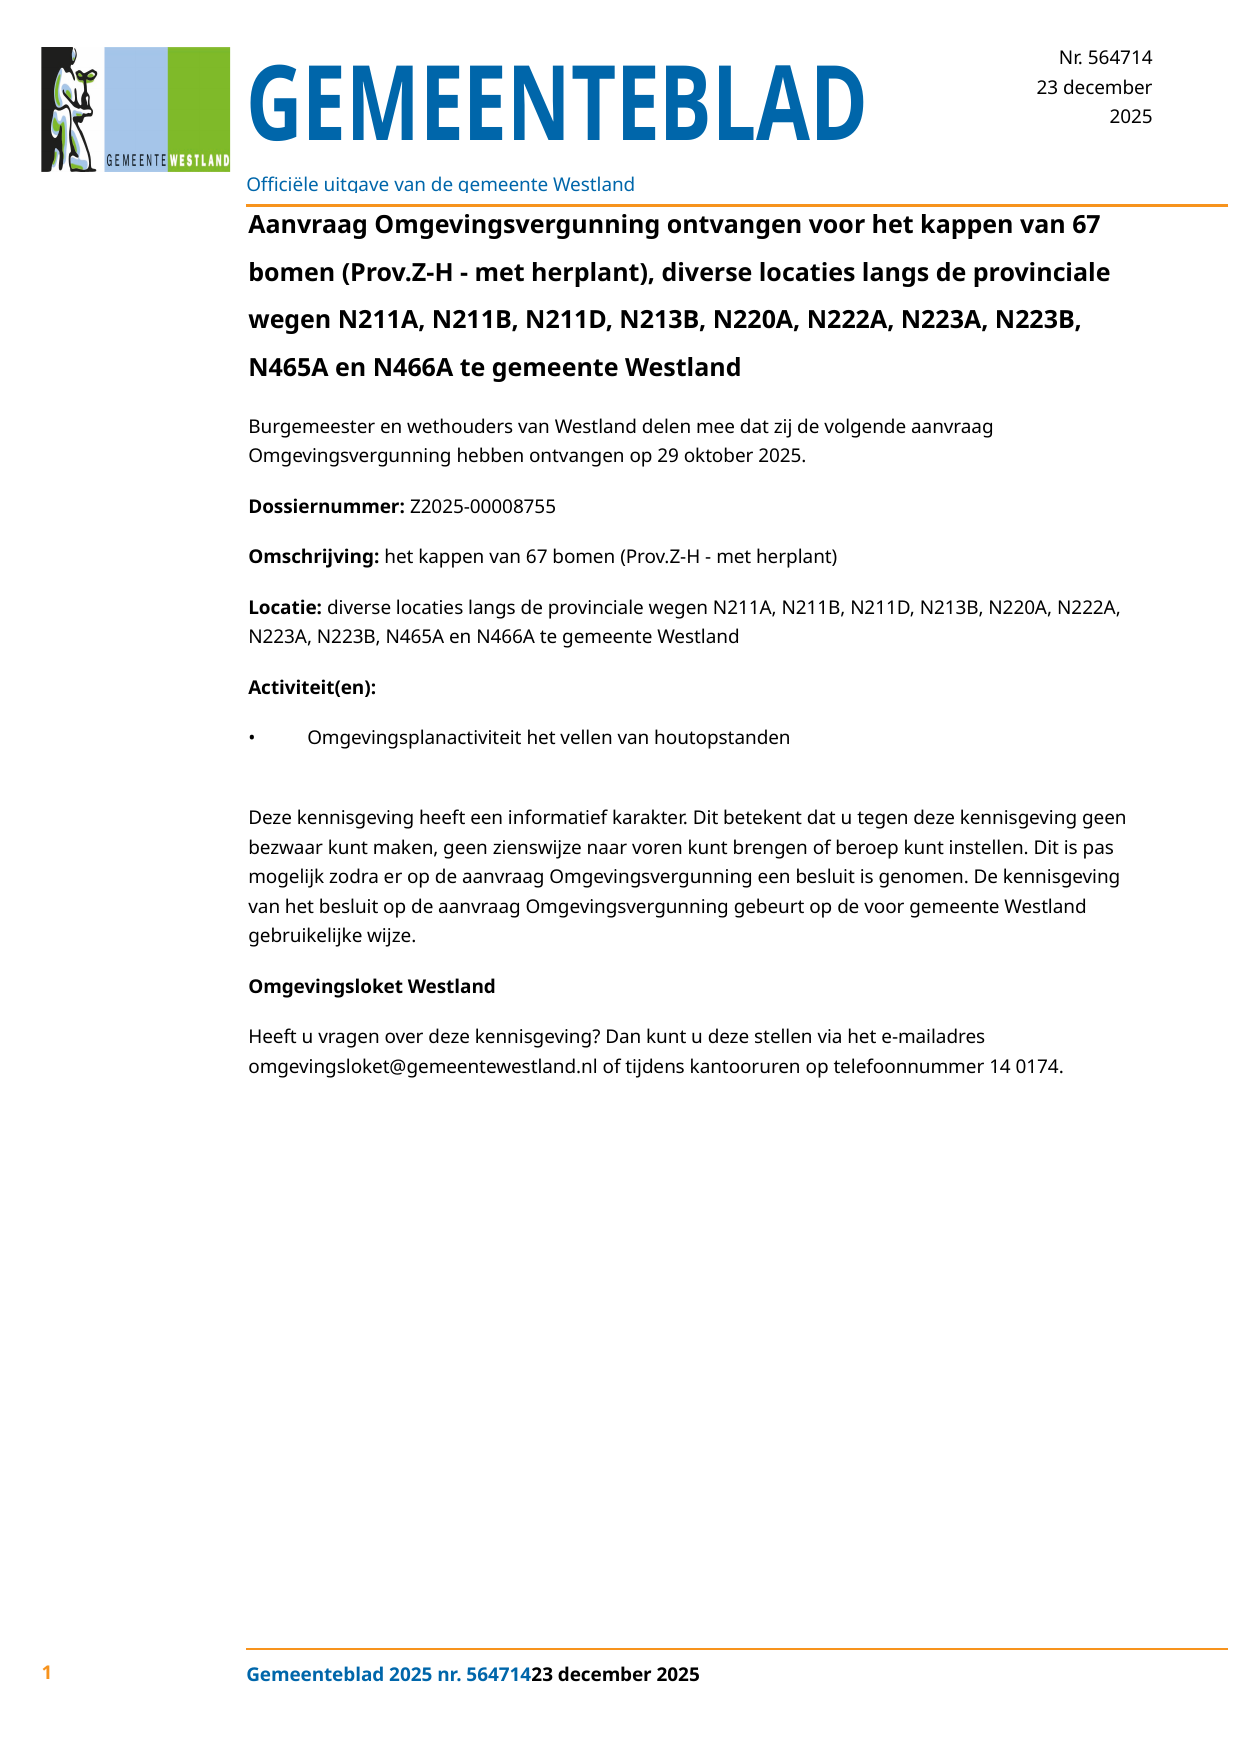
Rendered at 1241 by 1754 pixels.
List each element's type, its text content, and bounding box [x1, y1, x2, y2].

picture [41, 47, 231, 172]
text Heeft u vragen over deze kennisgeving? Dan kunt u deze stellen via het e-mailadres omgevingsloket@gemeentewestland.nl of tijdens kantooruren op telefoonnummer 14 0174. [248, 1023, 1152, 1079]
text Locatie: diverse locaties langs de provinciale wegen N211A, N211B, N211D, N213B, N220A, N222A, N223A, N223B, N465A en N466A te gemeente Westland [248, 594, 1152, 649]
text Omgevingsloket Westland [248, 973, 1152, 999]
text Aanvraag Omgevingsvergunning ontvangen voor het kappen van 67 bomen (Prov.Z-H - met herplant), diverse locaties langs de provinciale wegen N211A, N211B, N211D, N213B, N220A, N222A, N223A, N223B, N465A en N466A te gemeente Westland [248, 207, 1152, 384]
text Omschrijving: het kappen van 67 bomen (Prov.Z-H - met herplant) [248, 543, 1152, 569]
text Dossiernummer: Z2025-00008755 [248, 493, 1152, 519]
text Deze kennisgeving heeft een informatief karakter. Dit betekent dat u tegen deze kennisgeving geen bezwaar kunt maken, geen zienswijze naar voren kunt brengen of beroep kunt instellen. Dit is pas mogelijk zodra er op de aanvraag Omgevingsvergunning een besluit is genomen. De kennisgeving van het besluit op de aanvraag Omgevingsvergunning gebeurt op de voor gemeente Westland gebruikelijke wijze. [248, 804, 1152, 948]
list Omgevingsplanactiviteit het vellen van houtopstanden [248, 724, 1152, 750]
text Burgemeester en wethouders van Westland delen mee dat zij de volgende aanvraag Omgevingsvergunning hebben ontvangen op 29 oktober 2025. [248, 413, 1152, 468]
text Activiteit(en): [248, 674, 1152, 700]
